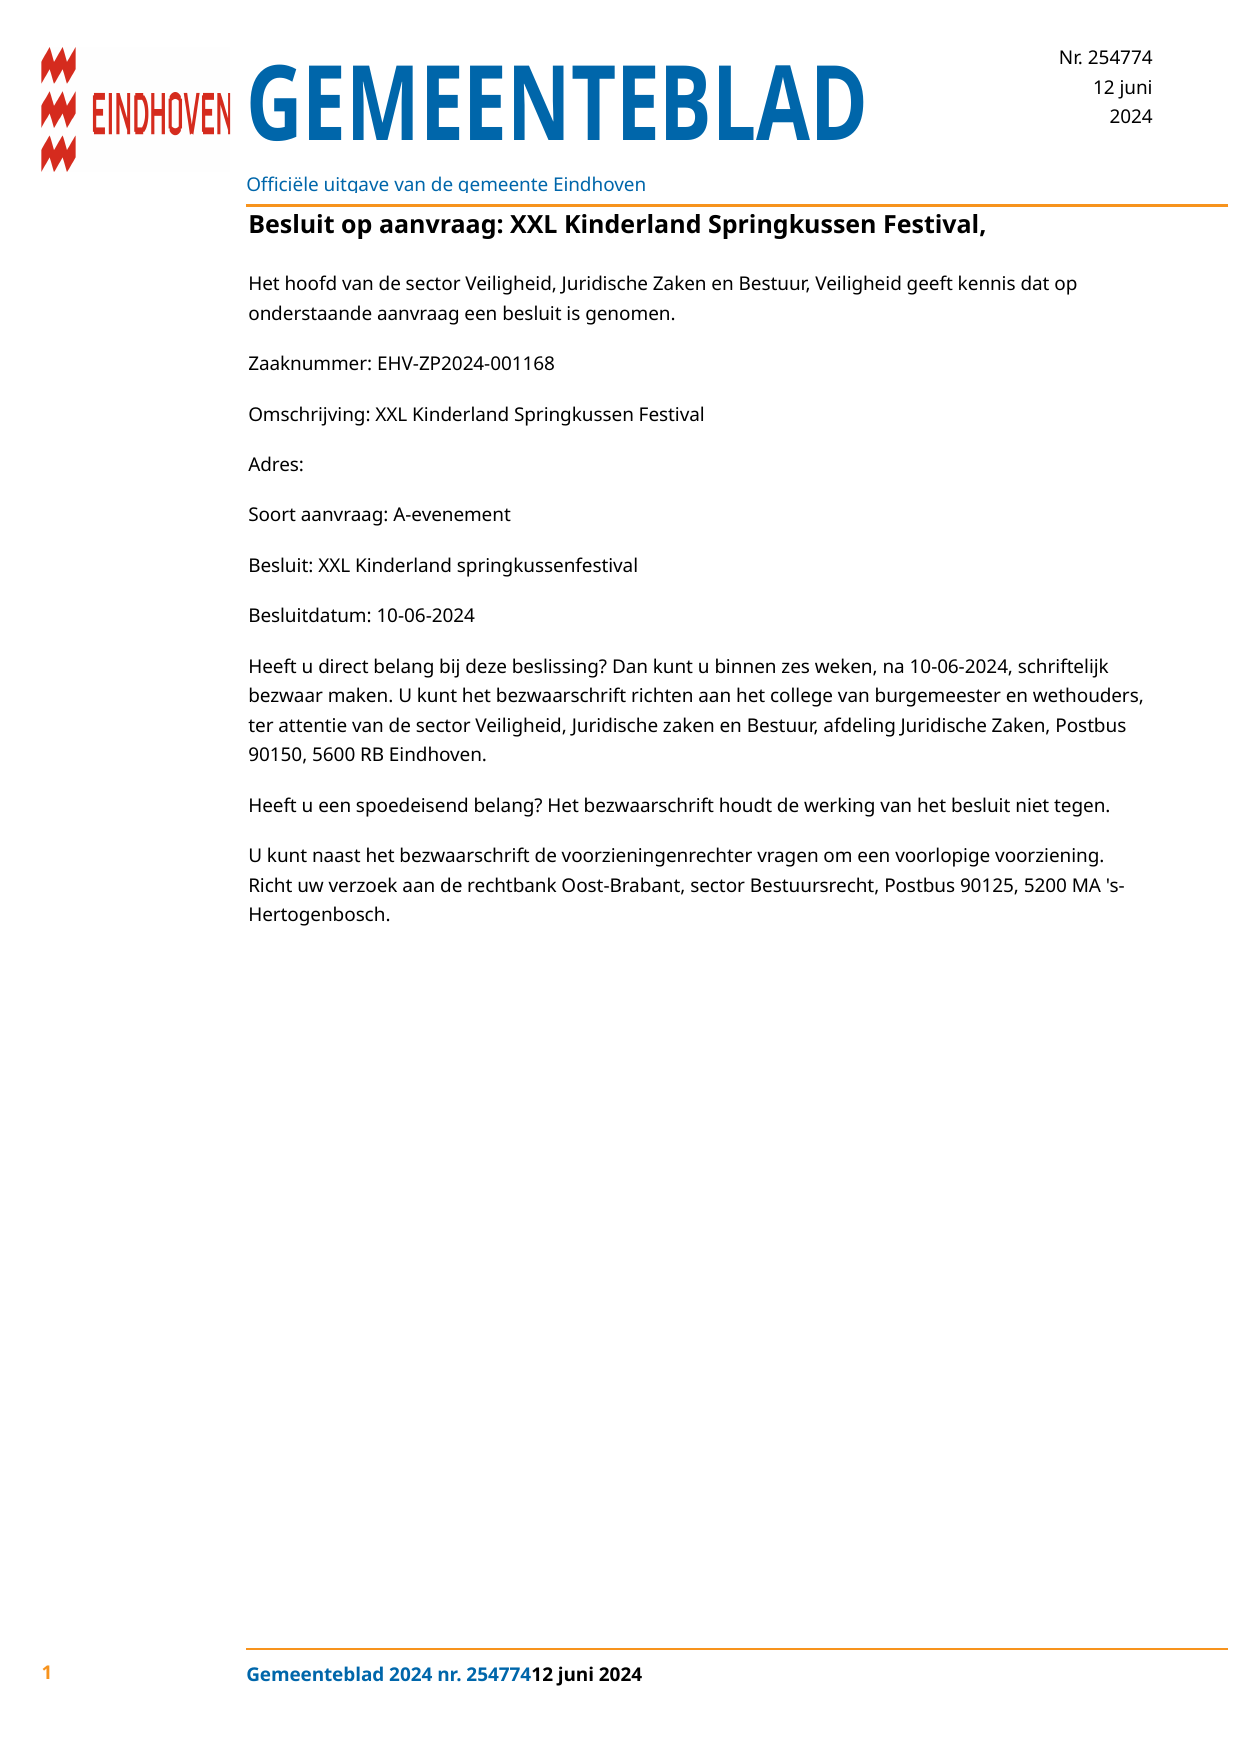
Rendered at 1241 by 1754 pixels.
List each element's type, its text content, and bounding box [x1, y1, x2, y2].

text Besluit op aanvraag: XXL Kinderland Springkussen Festival, [248, 207, 1152, 241]
text Soort aanvraag: A-evenement [248, 502, 1152, 527]
text Besluit: XXL Kinderland springkussenfestival [248, 552, 1152, 578]
text Omschrijving: XXL Kinderland Springkussen Festival [248, 401, 1152, 426]
text Adres: [248, 451, 1152, 477]
text Heeft u direct belang bij deze beslissing? Dan kunt u binnen zes weken, na 10-06-2024, schriftelijk bezwaar maken. U kunt het bezwaarschrift richten aan het college van burgemeester en wethouders, ter attentie van de sector Veiligheid, Juridische zaken en Bestuur, afdeling Juridische Zaken, Postbus 90150, 5600 RB Eindhoven. [248, 653, 1152, 767]
text Besluitdatum: 10-06-2024 [248, 602, 1152, 628]
text U kunt naast het bezwaarschrift de voorzieningenrechter vragen om een voorlopige voorziening. Richt uw verzoek aan de rechtbank Oost-Brabant, sector Bestuursrecht, Postbus 90125, 5200 MA 's-Hertogenbosch. [248, 842, 1152, 927]
text Zaaknummer: EHV-ZP2024-001168 [248, 350, 1152, 376]
text Heeft u een spoedeisend belang? Het bezwaarschrift houdt de werking van het besluit niet tegen. [248, 792, 1152, 818]
picture [41, 47, 231, 172]
text Het hoofd van de sector Veiligheid, Juridische Zaken en Bestuur, Veiligheid geeft kennis dat op onderstaande aanvraag een besluit is genomen. [248, 270, 1152, 326]
